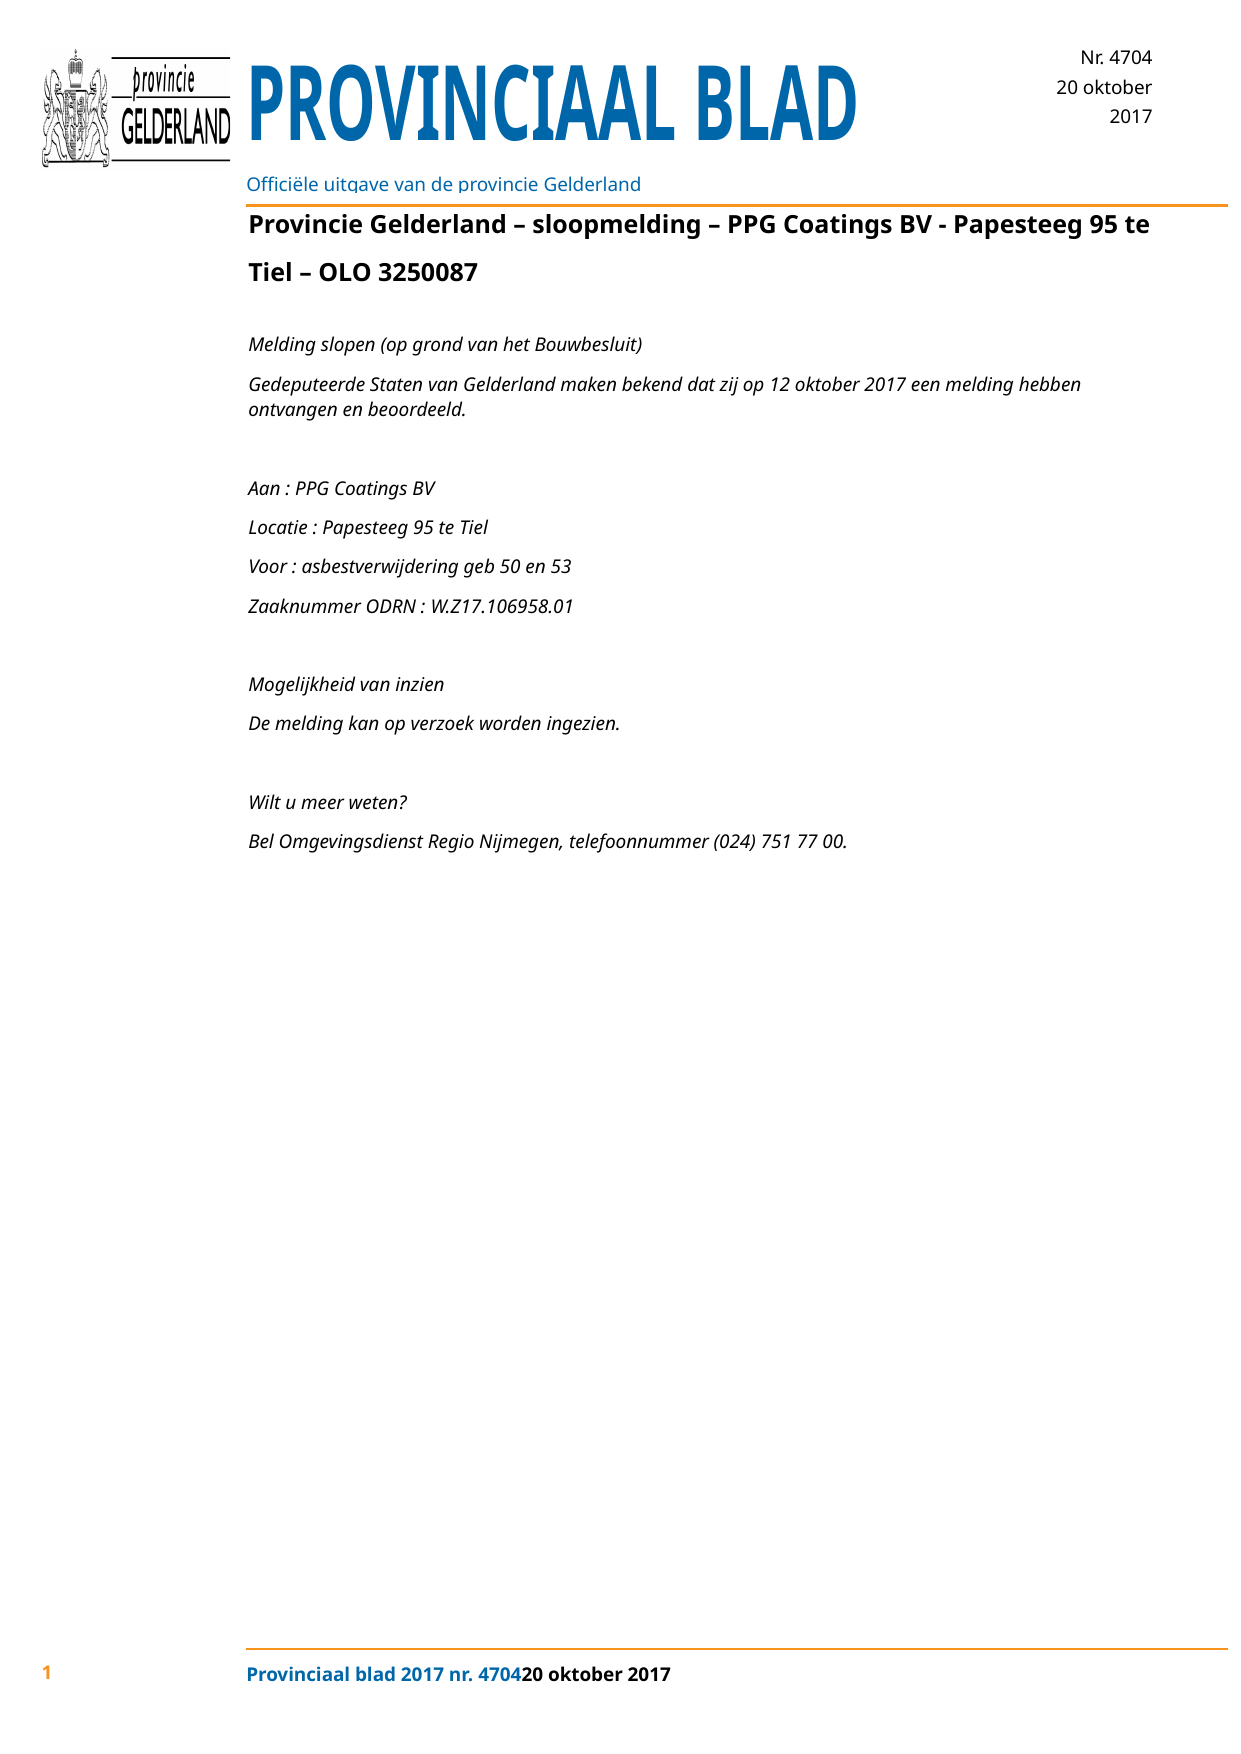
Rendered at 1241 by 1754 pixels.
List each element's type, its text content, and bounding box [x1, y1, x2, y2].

text Gedeputeerde Staten van Gelderland maken bekend dat zij op 12 oktober 2017 een melding hebben ontvangen en beoordeeld. [248, 371, 1152, 422]
text Melding slopen (op grond van het Bouwbesluit) [248, 331, 1152, 357]
text Wilt u meer weten? [248, 789, 1152, 815]
text Voor : asbestverwijdering geb 50 en 53 [248, 553, 1152, 579]
text Provincie Gelderland – sloopmelding – PPG Coatings BV - Papesteeg 95 te Tiel – OLO 3250087 [248, 207, 1152, 288]
picture [41, 47, 231, 172]
text Mogelijkheid van inzien [248, 671, 1152, 697]
text Locatie : Papesteeg 95 te Tiel [248, 514, 1152, 540]
text De melding kan op verzoek worden ingezien. [248, 711, 1152, 736]
text Bel Omgevingsdienst Regio Nijmegen, telefoonnummer (024) 751 77 00. [248, 828, 1152, 854]
text Aan : PPG Coatings BV [248, 475, 1152, 501]
text Zaaknummer ODRN : W.Z17.106958.01 [248, 593, 1152, 618]
